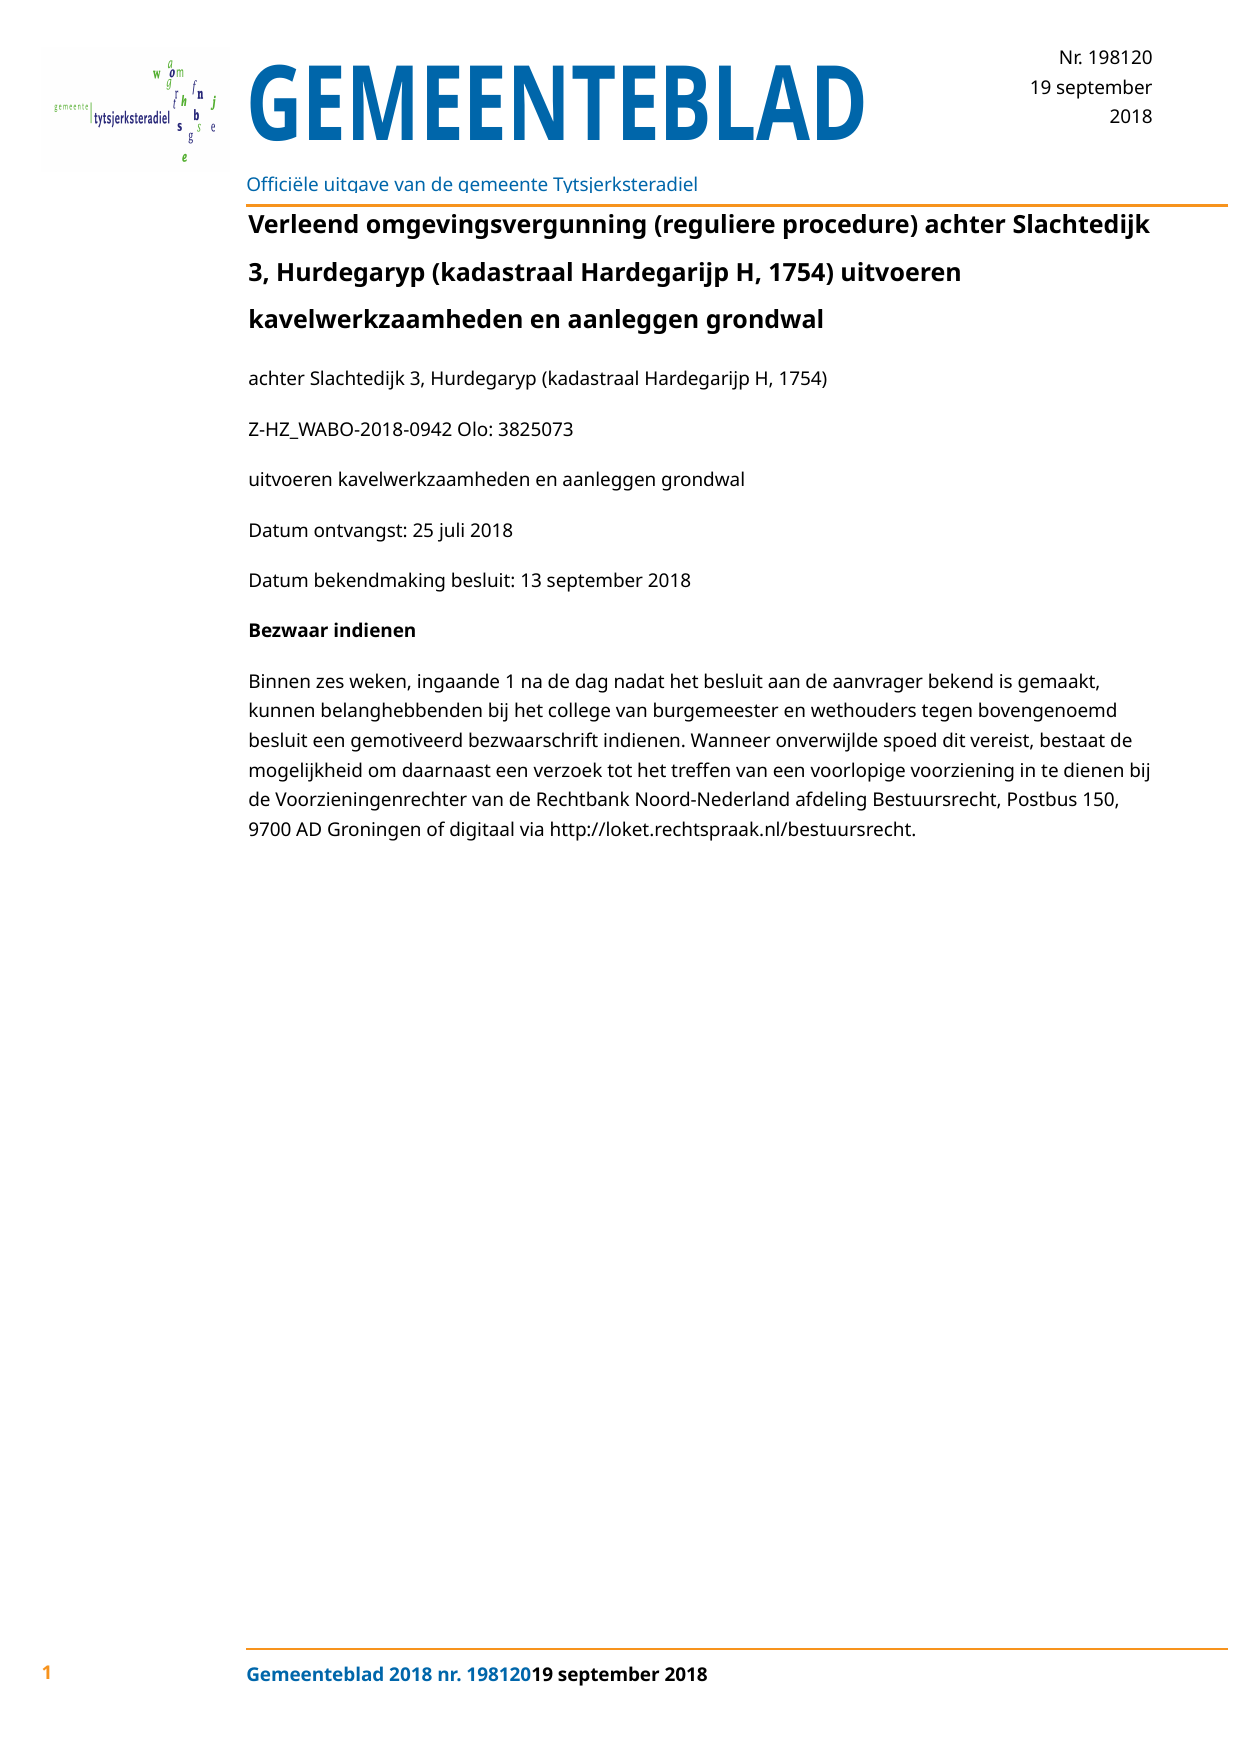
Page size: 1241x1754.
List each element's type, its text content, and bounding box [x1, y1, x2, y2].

text Verleend omgevingsvergunning (reguliere procedure) achter Slachtedijk 3, Hurdegaryp (kadastraal Hardegarijp H, 1754) uitvoeren kavelwerkzaamheden en aanleggen grondwal [248, 207, 1152, 336]
text Datum ontvangst: 25 juli 2018 [248, 517, 1152, 542]
text uitvoeren kavelwerkzaamheden en aanleggen grondwal [248, 466, 1152, 492]
picture [41, 47, 231, 172]
text Datum bekendmaking besluit: 13 september 2018 [248, 567, 1152, 593]
text Bezwaar indienen [248, 618, 1152, 643]
text Binnen zes weken, ingaande 1 na de dag nadat het besluit aan de aanvrager bekend is gemaakt, kunnen belanghebbenden bij het college van burgemeester en wethouders tegen bovengenoemd besluit een gemotiveerd bezwaarschrift indienen. Wanneer onverwijlde spoed dit vereist, bestaat de mogelijkheid om daarnaast een verzoek tot het treffen van een voorlopige voorziening in te dienen bij de Voorzieningenrechter van de Rechtbank Noord-Nederland afdeling Bestuursrecht, Postbus 150, 9700 AD Groningen of digitaal via http://loket.rechtspraak.nl/bestuursrecht. [248, 668, 1152, 842]
text achter Slachtedijk 3, Hurdegaryp (kadastraal Hardegarijp H, 1754) [248, 366, 1152, 391]
text Z-HZ_WABO-2018-0942 Olo: 3825073 [248, 416, 1152, 442]
